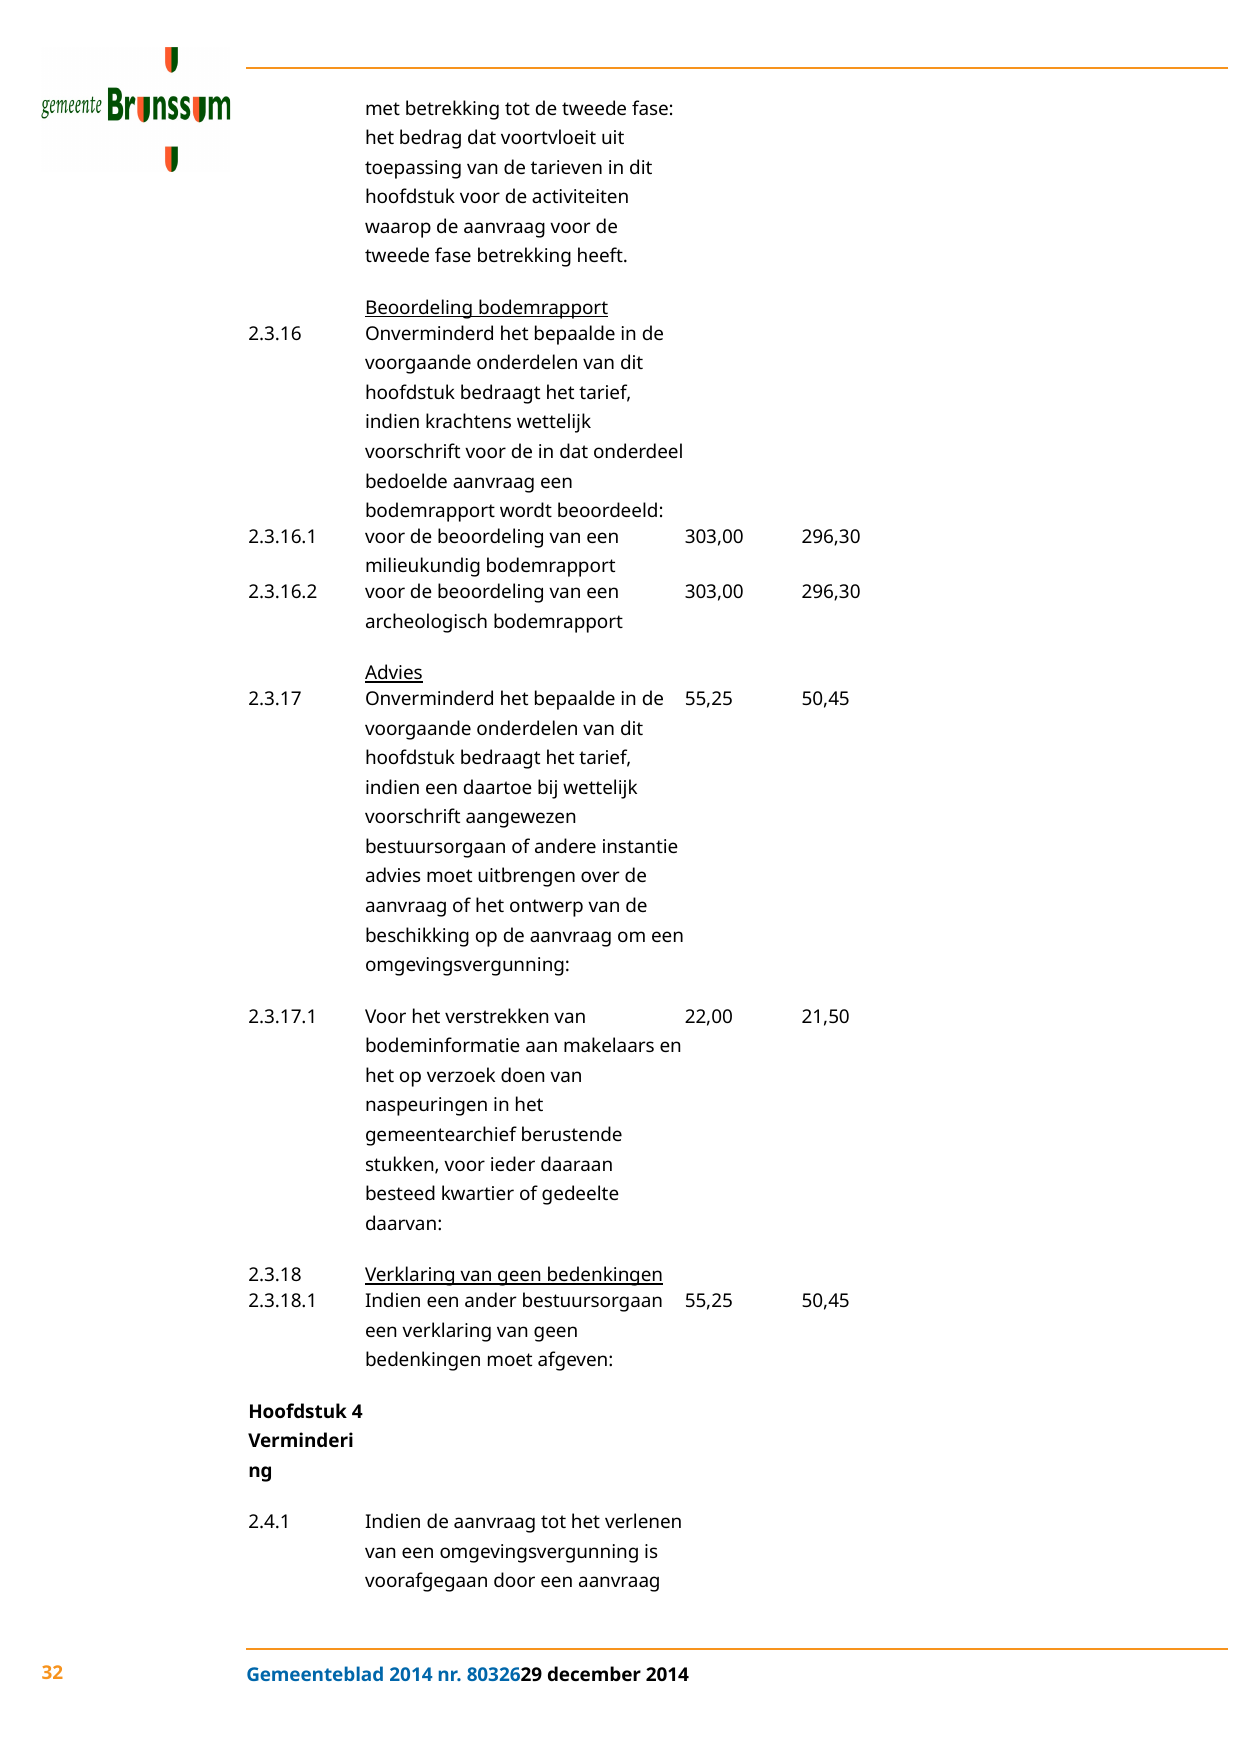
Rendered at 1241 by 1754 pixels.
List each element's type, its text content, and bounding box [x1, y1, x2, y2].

table_cell [248, 1483, 365, 1508]
table_cell [365, 634, 684, 659]
table_cell 2.4.1 [248, 1509, 365, 1593]
table_cell [248, 1372, 365, 1398]
table_cell Advies [365, 660, 684, 685]
table_cell 22,00 [685, 1003, 801, 1236]
table_cell Indien een ander bestuursorgaan een verklaring van geen bedenkingen moet afgeven: [365, 1287, 684, 1372]
table_cell Indien de aanvraag tot het verlenen van een omgevingsvergunning is voorafgegaan door een aanvraag [365, 1509, 684, 1593]
table_cell [685, 95, 801, 268]
table_cell 50,45 [801, 1287, 918, 1372]
table_cell [248, 977, 365, 1003]
table_cell Beoordeling bodemrapport [365, 294, 684, 320]
table_cell [248, 634, 365, 659]
table_cell [801, 977, 918, 1003]
table_cell 296,30 [801, 579, 918, 634]
table_cell 2.3.18.1 [248, 1287, 365, 1372]
table_cell [801, 1261, 918, 1287]
table_cell [801, 1372, 918, 1398]
table_cell [685, 660, 801, 685]
table_cell [248, 1236, 365, 1261]
table_cell 2.3.18 [248, 1261, 365, 1287]
table_cell 303,00 [685, 579, 801, 634]
table_cell [801, 95, 918, 268]
table_cell [365, 1398, 684, 1483]
table_cell 296,30 [801, 523, 918, 578]
table_cell [801, 1236, 918, 1261]
table_cell 2.3.16 [248, 320, 365, 523]
table_cell [801, 320, 918, 523]
table_cell [365, 1372, 684, 1398]
table_cell [685, 294, 801, 320]
table_cell [248, 660, 365, 685]
table_cell [365, 1236, 684, 1261]
table_cell [685, 320, 801, 523]
table_cell [801, 1483, 918, 1508]
table_cell [801, 660, 918, 685]
table_cell 2.3.16.1 [248, 523, 365, 578]
table_cell [685, 1261, 801, 1287]
table_cell 2.3.16.2 [248, 579, 365, 634]
table_cell 21,50 [801, 1003, 918, 1236]
table_cell [685, 1483, 801, 1508]
table_cell 55,25 [685, 1287, 801, 1372]
table_cell [685, 269, 801, 294]
table_cell [801, 634, 918, 659]
table_cell Voor het verstrekken van bodeminformatie aan makelaars en het op verzoek doen van naspeuringen in het gemeentearchief berustende stukken, voor ieder daaraan besteed kwartier of gedeelte daarvan: [365, 1003, 684, 1236]
table_cell [685, 634, 801, 659]
table_cell [685, 1236, 801, 1261]
table_cell [685, 1372, 801, 1398]
table_cell Verklaring van geen bedenkingen [365, 1261, 684, 1287]
table_cell 55,25 [685, 685, 801, 977]
table_cell voor de beoordeling van een milieukundig bodemrapport [365, 523, 684, 578]
table_cell [365, 269, 684, 294]
picture [41, 47, 231, 172]
table_cell [248, 95, 365, 268]
table_cell Onverminderd het bepaalde in de voorgaande onderdelen van dit hoofdstuk bedraagt het tarief, indien een daartoe bij wettelijk voorschrift aangewezen bestuursorgaan of andere instantie advies moet uitbrengen over de aanvraag of het ontwerp van de beschikking op de aanvraag om een omgevingsvergunning: [365, 685, 684, 977]
table_cell [685, 977, 801, 1003]
table_cell [685, 1509, 801, 1593]
table_cell 303,00 [685, 523, 801, 578]
table_cell [248, 294, 365, 320]
table_cell [801, 294, 918, 320]
table_cell Hoofdstuk 4 Vermindering [248, 1398, 365, 1483]
table_cell met betrekking tot de tweede fase: het bedrag dat voortvloeit uit toepassing van de tarieven in dit hoofdstuk voor de activiteiten waarop de aanvraag voor de tweede fase betrekking heeft. [365, 95, 684, 268]
table_cell Onverminderd het bepaalde in de voorgaande onderdelen van dit hoofdstuk bedraagt het tarief, indien krachtens wettelijk voorschrift voor de in dat onderdeel bedoelde aanvraag een bodemrapport wordt beoordeeld: [365, 320, 684, 523]
table_cell [801, 1509, 918, 1593]
table_cell [365, 977, 684, 1003]
table_cell 2.3.17 [248, 685, 365, 977]
table_cell voor de beoordeling van een archeologisch bodemrapport [365, 579, 684, 634]
table_cell [365, 1483, 684, 1508]
table_cell [248, 269, 365, 294]
table_cell [801, 269, 918, 294]
table_cell 50,45 [801, 685, 918, 977]
table_cell 2.3.17.1 [248, 1003, 365, 1236]
